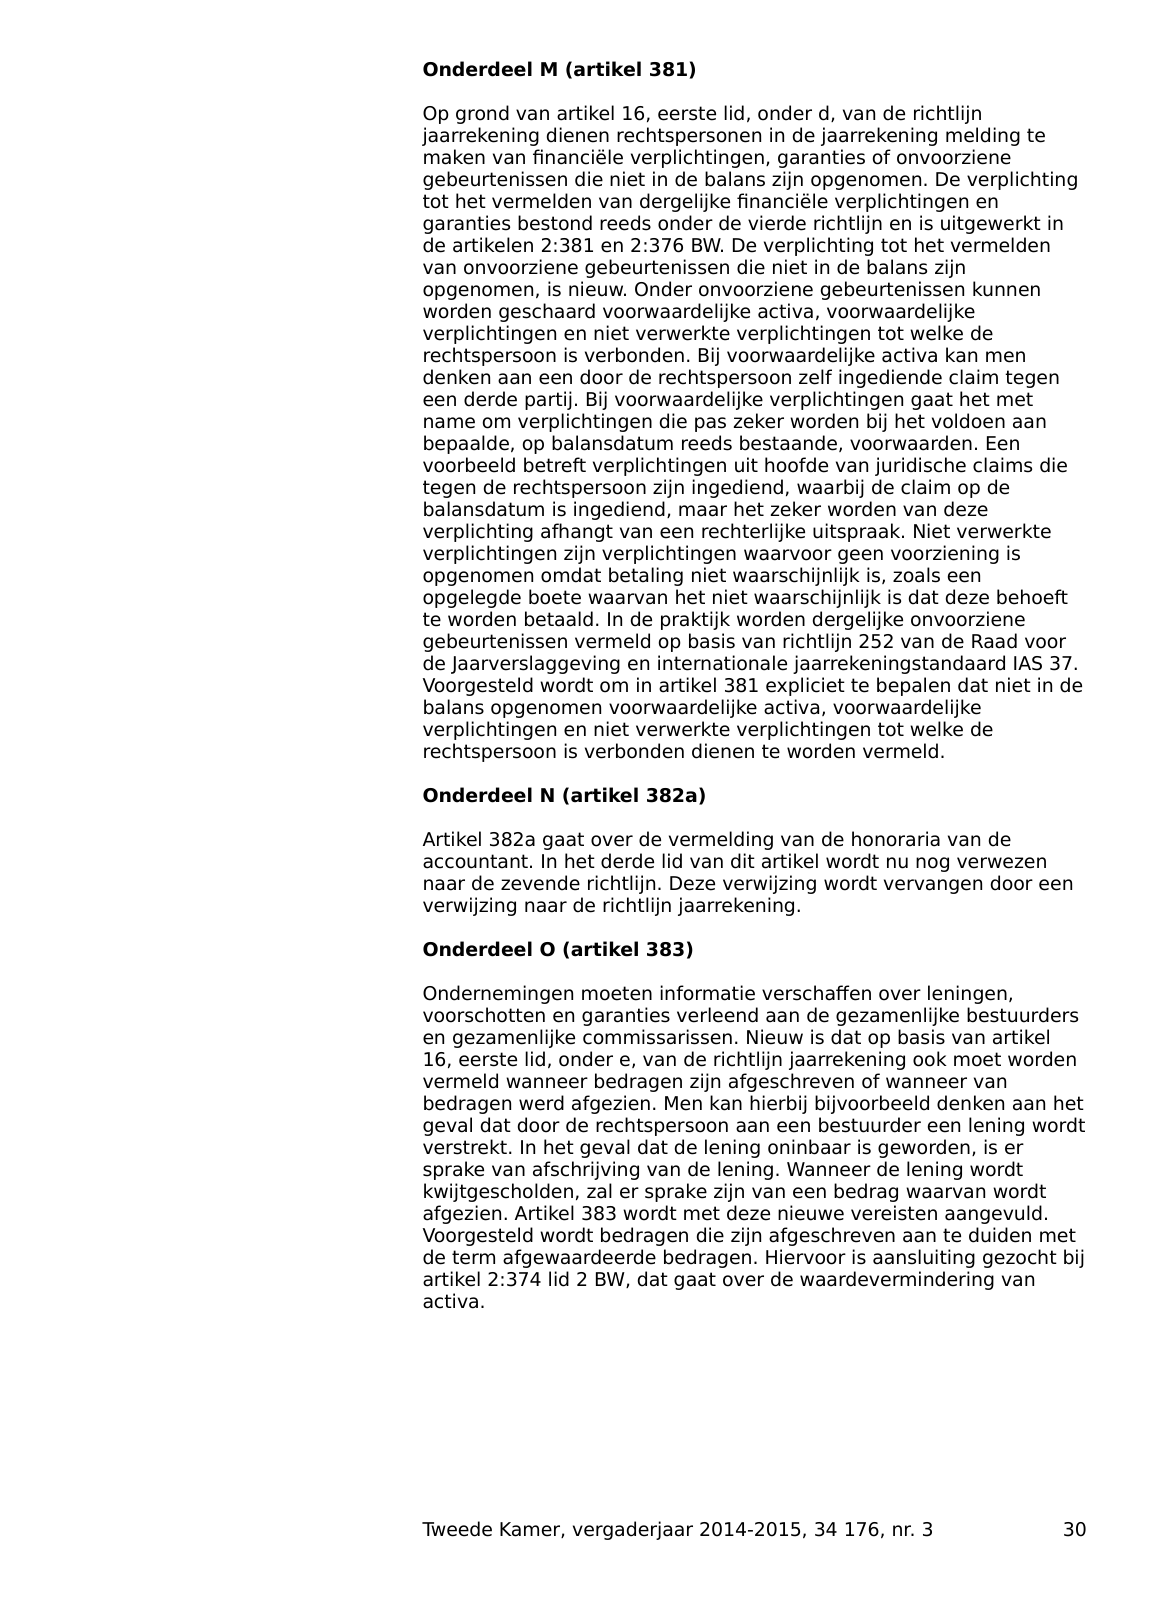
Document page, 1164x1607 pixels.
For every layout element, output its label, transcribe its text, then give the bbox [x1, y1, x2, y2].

text Op grond van artikel 16, eerste lid, onder d, van de richtlijn jaarrekening dienen rechtspersonen in de jaarrekening melding te maken van financiële verplichtingen, garanties of onvoorziene gebeurtenissen die niet in de balans zijn opgenomen. De verplichting tot het vermelden van dergelijke financiële verplichtingen en garanties bestond reeds onder de vierde richtlijn en is uitgewerkt in de artikelen 2:381 en 2:376 BW. De verplichting tot het vermelden van onvoorziene gebeurtenissen die niet in de balans zijn opgenomen, is nieuw. Onder onvoorziene gebeurtenissen kunnen worden geschaard voorwaardelijke activa, voorwaardelijke verplichtingen en niet verwerkte verplichtingen tot welke de rechtspersoon is verbonden. Bij voorwaardelijke activa kan men denken aan een door de rechtspersoon zelf ingediende claim tegen een derde partij. Bij voorwaardelijke verplichtingen gaat het met name om verplichtingen die pas zeker worden bij het voldoen aan bepaalde, op balansdatum reeds bestaande, voorwaarden. Een voorbeeld betreft verplichtingen uit hoofde van juridische claims die tegen de rechtspersoon zijn ingediend, waarbij de claim op de balansdatum is ingediend, maar het zeker worden van deze verplichting afhangt van een rechterlijke uitspraak. Niet verwerkte verplichtingen zijn verplichtingen waarvoor geen voorziening is opgenomen omdat betaling niet waarschijnlijk is, zoals een opgelegde boete waarvan het niet waarschijnlijk is dat deze behoeft te worden betaald. In de praktijk worden dergelijke onvoorziene gebeurtenissen vermeld op basis van richtlijn 252 van de Raad voor de Jaarverslaggeving en internationale jaarrekeningstandaard IAS 37. Voorgesteld wordt om in artikel 381 expliciet te bepalen dat niet in de balans opgenomen voorwaardelijke activa, voorwaardelijke verplichtingen en niet verwerkte verplichtingen tot welke de rechtspersoon is verbonden dienen te worden vermeld. [422, 103, 1087, 763]
text Ondernemingen moeten informatie verschaffen over leningen, voorschotten en garanties verleend aan de gezamenlijke bestuurders en gezamenlijke commissarissen. Nieuw is dat op basis van artikel 16, eerste lid, onder e, van de richtlijn jaarrekening ook moet worden vermeld wanneer bedragen zijn afgeschreven of wanneer van bedragen werd afgezien. Men kan hierbij bijvoorbeeld denken aan het geval dat door de rechtspersoon aan een bestuurder een lening wordt verstrekt. In het geval dat de lening oninbaar is geworden, is er sprake van afschrijving van de lening. Wanneer de lening wordt kwijtgescholden, zal er sprake zijn van een bedrag waarvan wordt afgezien. Artikel 383 wordt met deze nieuwe vereisten aangevuld. Voorgesteld wordt bedragen die zijn afgeschreven aan te duiden met de term afgewaardeerde bedragen. Hiervoor is aansluiting gezocht bij artikel 2:374 lid 2 BW, dat gaat over de waardevermindering van activa. [422, 983, 1087, 1313]
text Artikel 382a gaat over de vermelding van de honoraria van de accountant. In het derde lid van dit artikel wordt nu nog verwezen naar de zevende richtlijn. Deze verwijzing wordt vervangen door een verwijzing naar de richtlijn jaarrekening. [422, 829, 1087, 917]
subtitle Onderdeel M (artikel 381) [422, 59, 1087, 81]
subtitle Onderdeel O (artikel 383) [422, 939, 1087, 961]
subtitle Onderdeel N (artikel 382a) [422, 785, 1087, 807]
